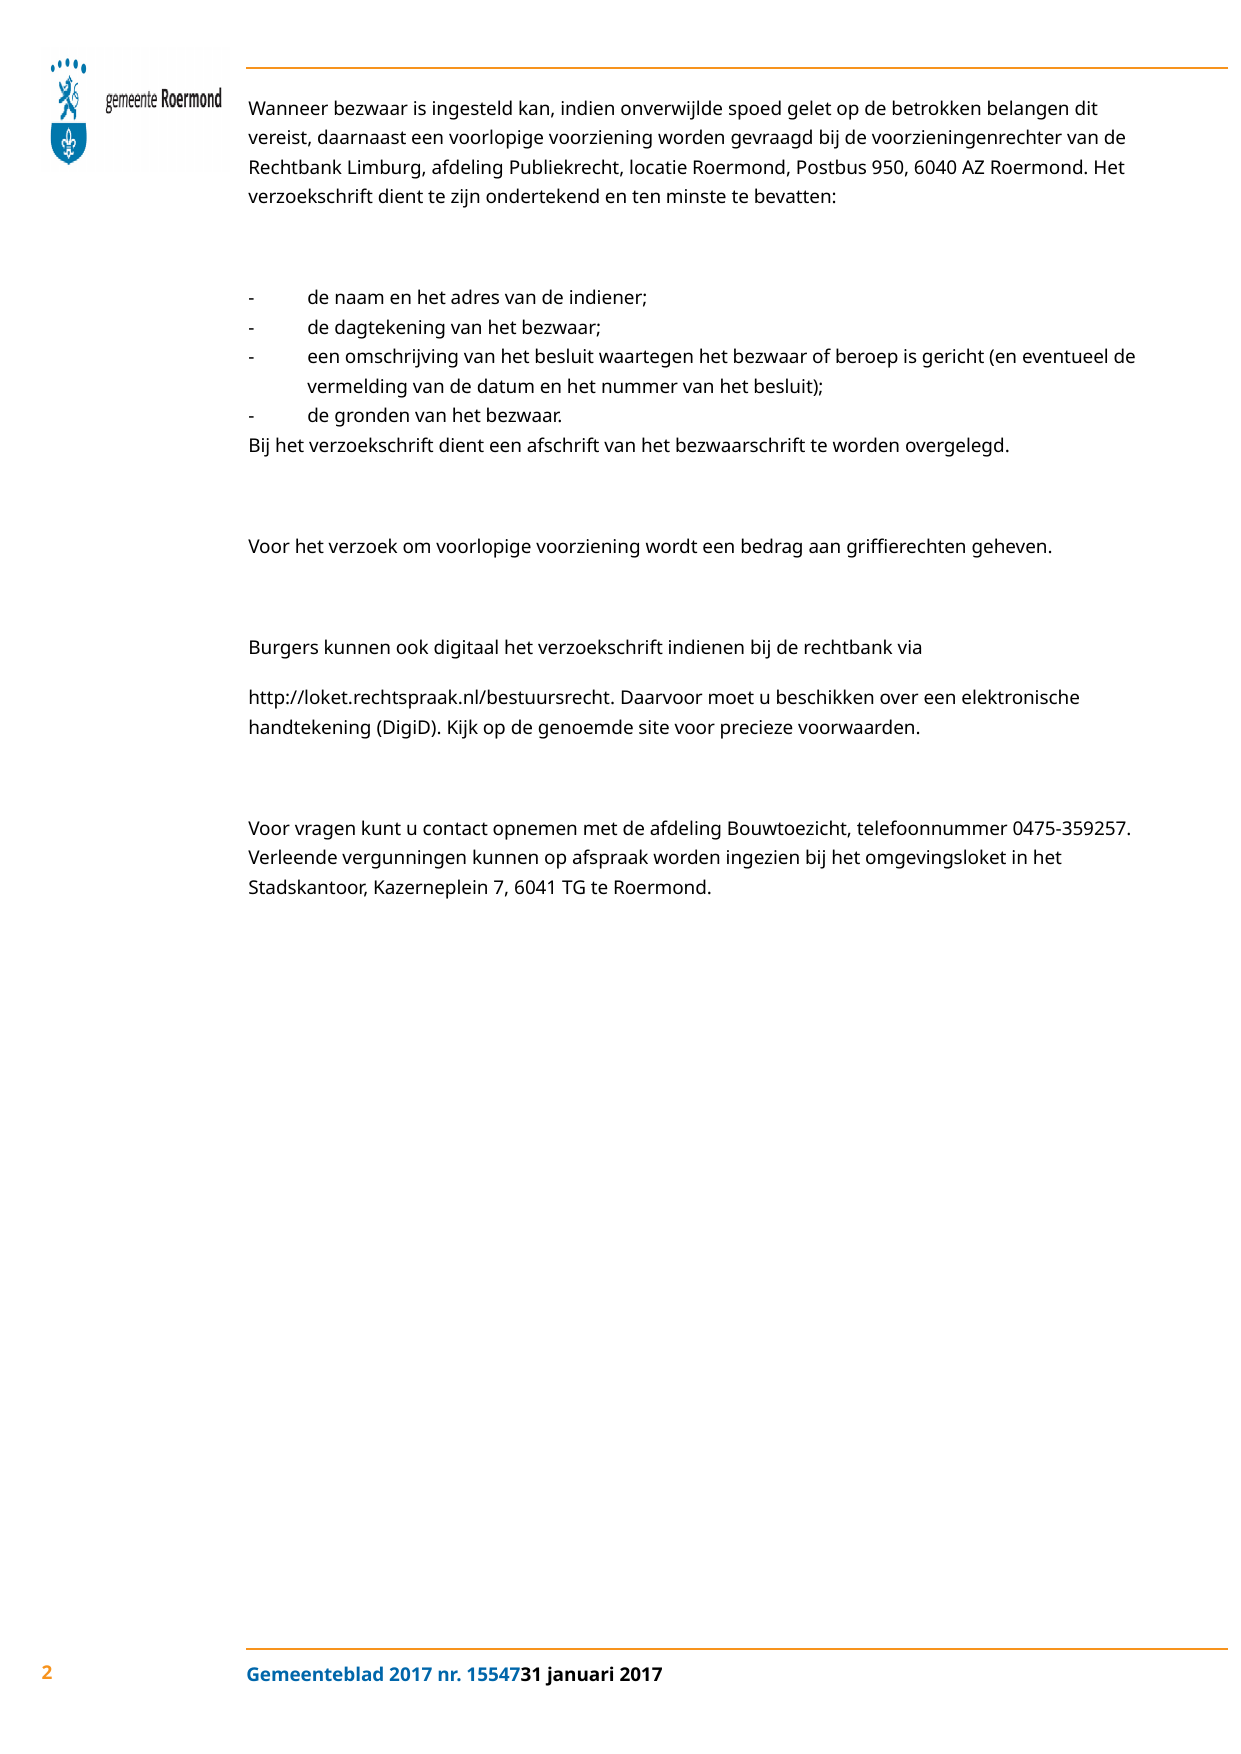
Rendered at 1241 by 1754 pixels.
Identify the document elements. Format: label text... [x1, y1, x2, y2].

text Burgers kunnen ook digitaal het verzoekschrift indienen bij de rechtbank via [248, 634, 1152, 660]
text Wanneer bezwaar is ingesteld kan, indien onverwijlde spoed gelet op de betrokken belangen dit vereist, daarnaast een voorlopige voorziening worden gevraagd bij de voorzieningenrechter van de Rechtbank Limburg, afdeling Publiekrecht, locatie Roermond, Postbus 950, 6040 AZ Roermond. Het verzoekschrift dient te zijn ondertekend en ten minste te bevatten: [248, 95, 1152, 209]
text Voor het verzoek om voorlopige voorziening wordt een bedrag aan griffierechten geheven. [248, 533, 1152, 559]
picture [41, 47, 231, 172]
text http://loket.rechtspraak.nl/bestuursrecht. Daarvoor moet u beschikken over een elektronische handtekening (DigiD). Kijk op de genoemde site voor precieze voorwaarden. [248, 684, 1152, 740]
text Bij het verzoekschrift dient een afschrift van het bezwaarschrift te worden overgelegd. [248, 432, 1152, 458]
list de naam en het adres van de indiener; [248, 284, 1152, 310]
list de gronden van het bezwaar. [248, 403, 1152, 428]
list de dagtekening van het bezwaar; [248, 314, 1152, 340]
text Voor vragen kunt u contact opnemen met de afdeling Bouwtoezicht, telefoonnummer 0475-359257. Verleende vergunningen kunnen op afspraak worden ingezien bij het omgevingsloket in het Stadskantoor, Kazerneplein 7, 6041 TG te Roermond. [248, 815, 1152, 900]
list een omschrijving van het besluit waartegen het bezwaar of beroep is gericht (en eventueel de vermelding van de datum en het nummer van het besluit); [248, 343, 1152, 399]
